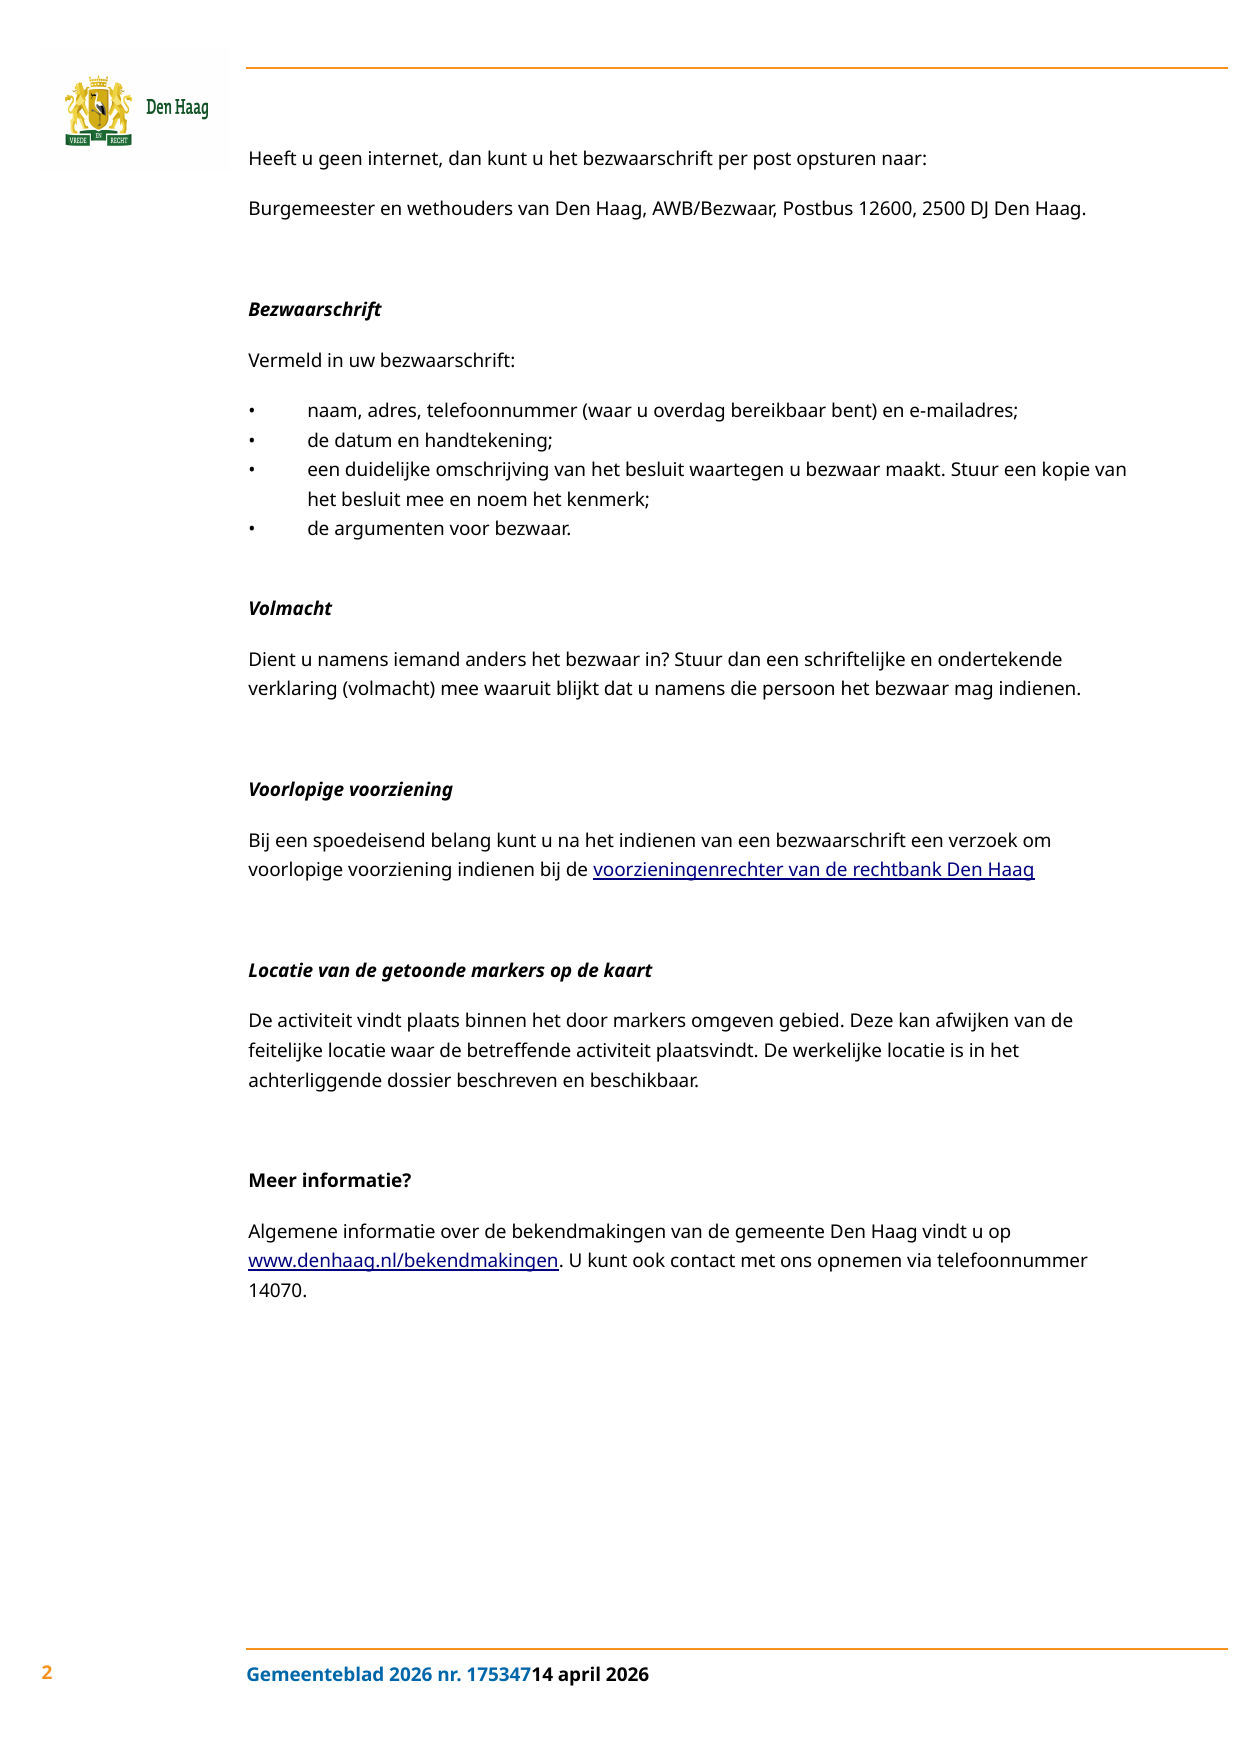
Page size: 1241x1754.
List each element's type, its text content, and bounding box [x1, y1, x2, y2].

text Algemene informatie over de bekendmakingen van de gemeente Den Haag vindt u op www.denhaag.nl/bekendmakingen. U kunt ook contact met ons opnemen via telefoonnummer 14070. [248, 1218, 1152, 1303]
text Voorlopige voorziening [248, 776, 1152, 802]
text Locatie van de getoonde markers op de kaart [248, 957, 1152, 983]
text De activiteit vindt plaats binnen het door markers omgeven gebied. Deze kan afwijken van de feitelijke locatie waar de betreffende activiteit plaatsvindt. De werkelijke locatie is in het achterliggende dossier beschreven en beschikbaar. [248, 1008, 1152, 1093]
list de argumenten voor bezwaar. [248, 516, 1152, 541]
list een duidelijke omschrijving van het besluit waartegen u bezwaar maakt. Stuur een kopie van het besluit mee en noem het kenmerk; [248, 456, 1152, 512]
text Burgemeester en wethouders van Den Haag, AWB/Bezwaar, Postbus 12600, 2500 DJ Den Haag. [248, 196, 1152, 221]
picture [41, 47, 231, 172]
list de datum en handtekening; [248, 427, 1152, 453]
text Meer informatie? [248, 1168, 1152, 1193]
text Heeft u geen internet, dan kunt u het bezwaarschrift per post opsturen naar: [248, 145, 1152, 171]
list naam, adres, telefoonnummer (waar u overdag bereikbaar bent) en e-mailadres; [248, 397, 1152, 423]
text Bezwaarschrift [248, 296, 1152, 322]
text Volmacht [248, 596, 1152, 621]
text Dient u namens iemand anders het bezwaar in? Stuur dan een schriftelijke en ondertekende verklaring (volmacht) mee waaruit blijkt dat u namens die persoon het bezwaar mag indienen. [248, 646, 1152, 701]
text Bij een spoedeisend belang kunt u na het indienen van een bezwaarschrift een verzoek om voorlopige voorziening indienen bij de voorzieningenrechter van de rechtbank Den Haag [248, 827, 1152, 882]
text Vermeld in uw bezwaarschrift: [248, 347, 1152, 373]
